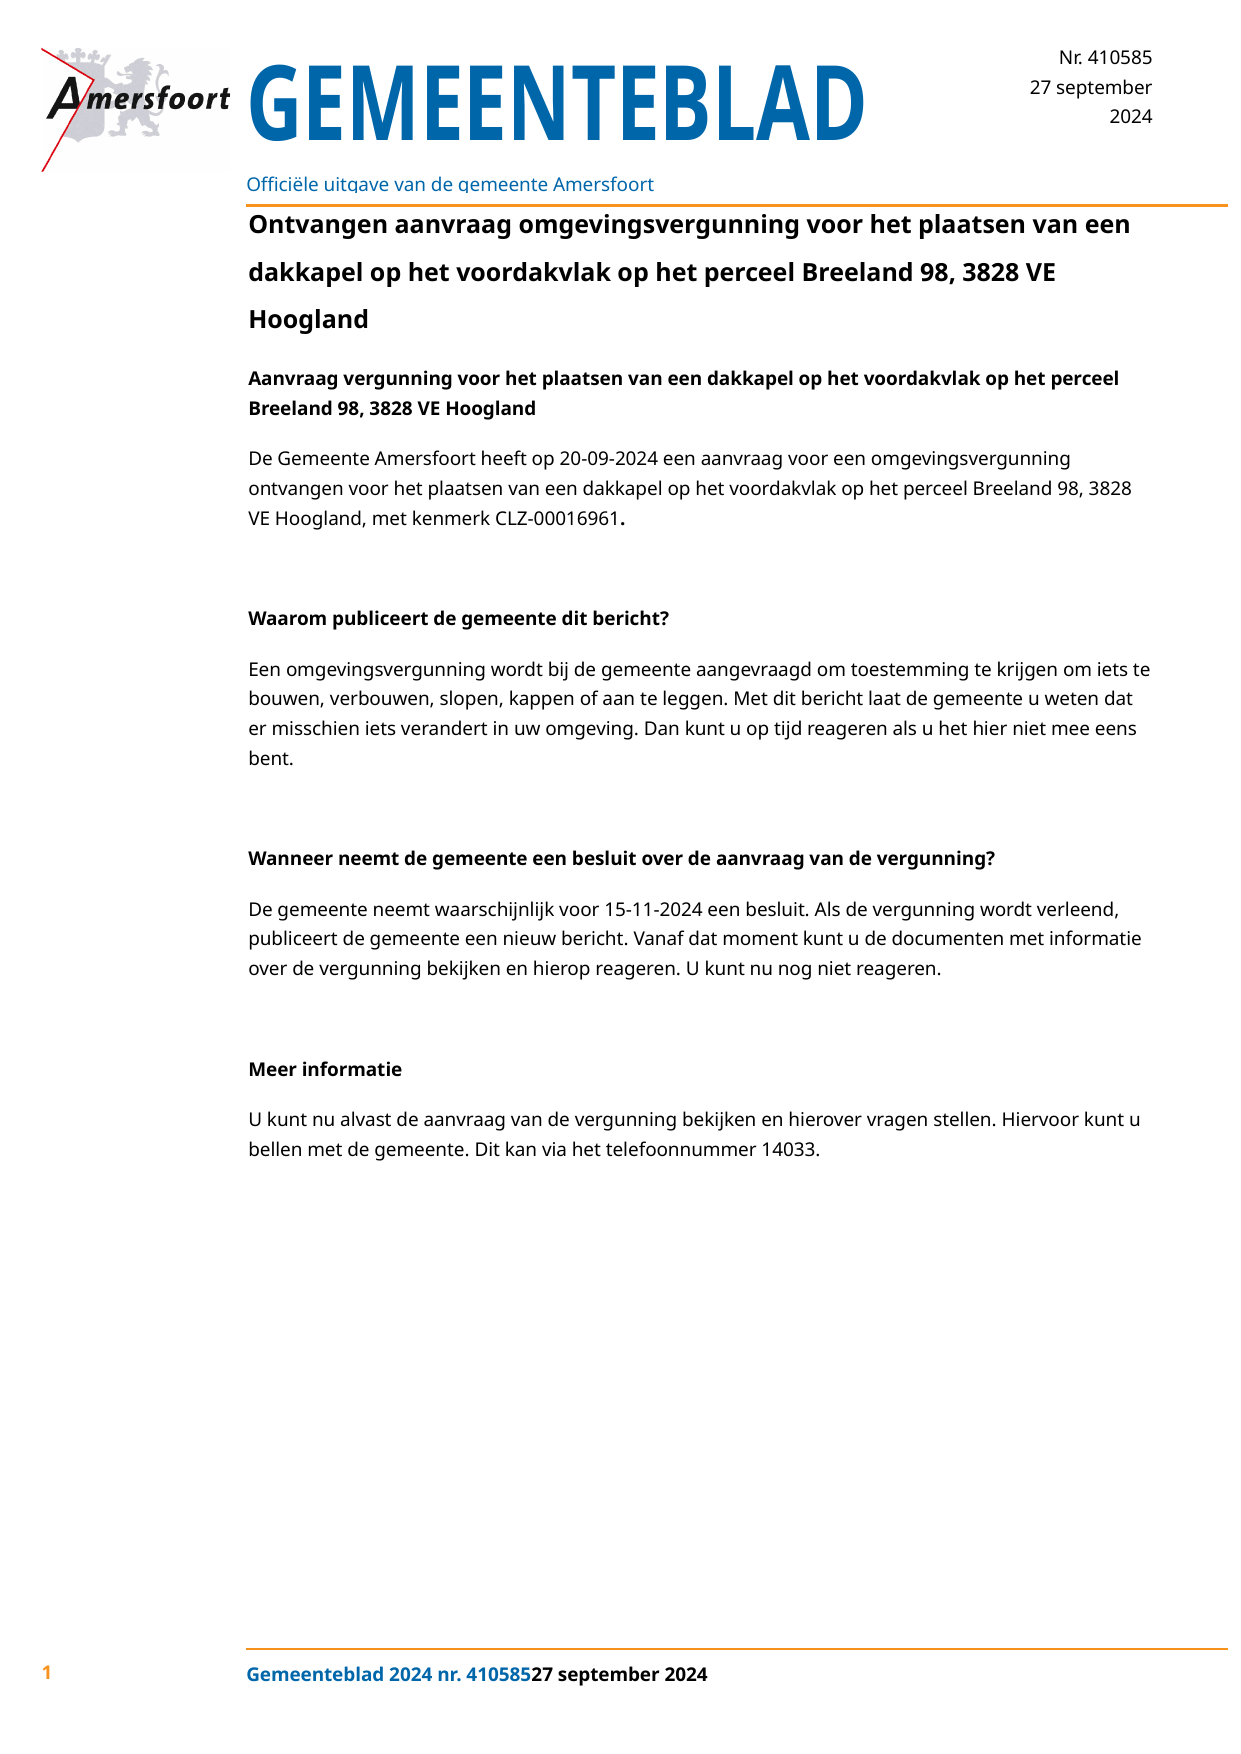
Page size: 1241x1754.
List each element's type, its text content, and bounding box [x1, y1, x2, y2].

text Een omgevingsvergunning wordt bij de gemeente aangevraagd om toestemming te krijgen om iets te bouwen, verbouwen, slopen, kappen of aan te leggen. Met dit bericht laat de gemeente u weten dat er misschien iets verandert in uw omgeving. Dan kunt u op tijd reageren als u het hier niet mee eens bent. [248, 656, 1152, 770]
text Meer informatie [248, 1056, 1152, 1082]
text Wanneer neemt de gemeente een besluit over de aanvraag van de vergunning? [248, 846, 1152, 871]
picture [41, 47, 231, 172]
text De Gemeente Amersfoort heeft op 20-09-2024 een aanvraag voor een omgevingsvergunning ontvangen voor het plaatsen van een dakkapel op het voordakvlak op het perceel Breeland 98, 3828 VE Hoogland, met kenmerk CLZ-00016961. [248, 446, 1152, 530]
text U kunt nu alvast de aanvraag van de vergunning bekijken en hierover vragen stellen. Hiervoor kunt u bellen met de gemeente. Dit kan via het telefoonnummer 14033. [248, 1106, 1152, 1162]
text De gemeente neemt waarschijnlijk voor 15-11-2024 een besluit. Als de vergunning wordt verleend, publiceert de gemeente een nieuw bericht. Vanaf dat moment kunt u de documenten met informatie over de vergunning bekijken en hierop reageren. U kunt nu nog niet reageren. [248, 896, 1152, 981]
text Aanvraag vergunning voor het plaatsen van een dakkapel op het voordakvlak op het perceel Breeland 98, 3828 VE Hoogland [248, 366, 1152, 421]
text Waarom publiceert de gemeente dit bericht? [248, 606, 1152, 631]
text Ontvangen aanvraag omgevingsvergunning voor het plaatsen van een dakkapel op het voordakvlak op het perceel Breeland 98, 3828 VE Hoogland [248, 207, 1152, 336]
